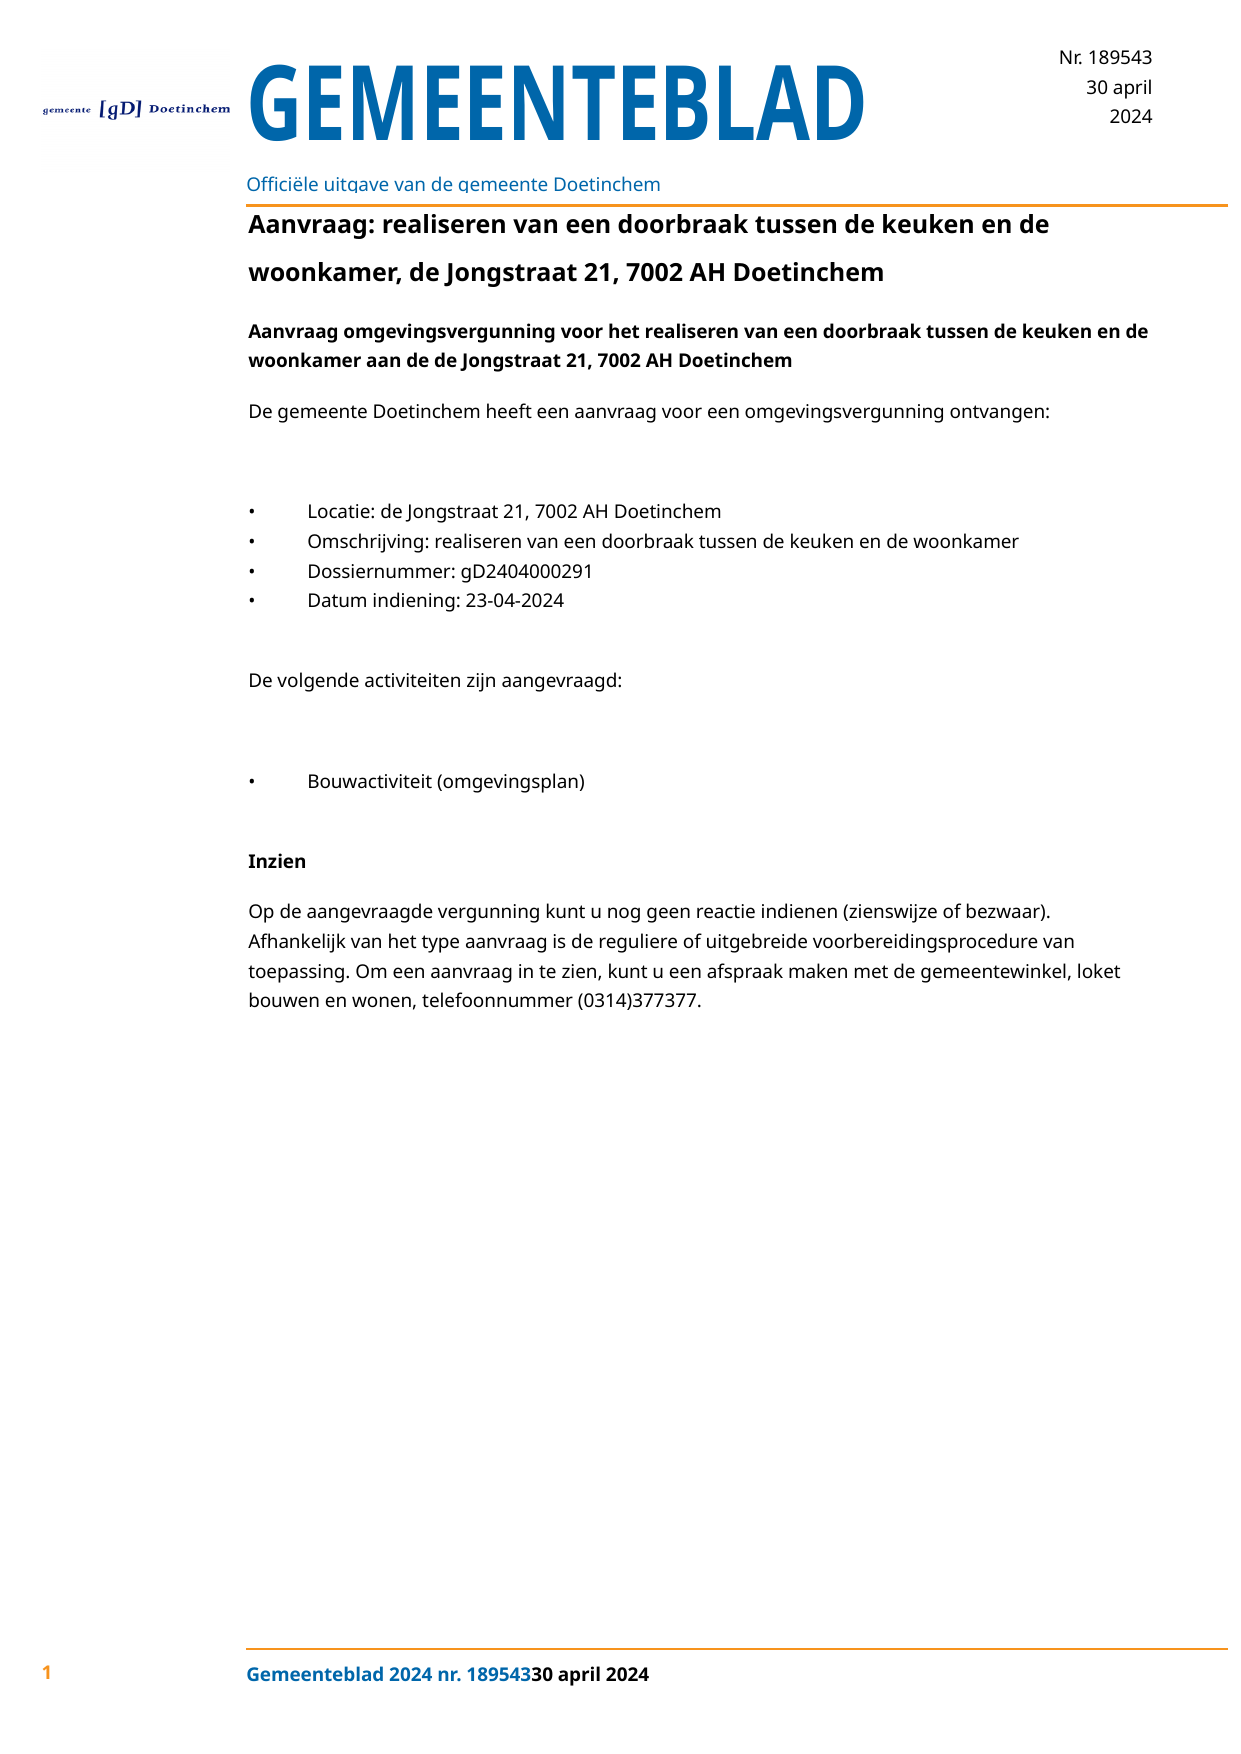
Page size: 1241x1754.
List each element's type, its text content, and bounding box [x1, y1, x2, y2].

text De volgende activiteiten zijn aangevraagd: [248, 667, 1152, 693]
text De gemeente Doetinchem heeft een aanvraag voor een omgevingsvergunning ontvangen: [248, 398, 1152, 424]
picture [41, 47, 231, 172]
text Inzien [248, 848, 1152, 874]
list Bouwactiviteit (omgevingsplan) [248, 768, 1152, 794]
list Omschrijving: realiseren van een doorbraak tussen de keuken en de woonkamer [248, 528, 1152, 554]
list Datum indiening: 23-04-2024 [248, 587, 1152, 613]
list Dossiernummer: gD2404000291 [248, 558, 1152, 584]
text Aanvraag omgevingsvergunning voor het realiseren van een doorbraak tussen de keuken en de woonkamer aan de de Jongstraat 21, 7002 AH Doetinchem [248, 318, 1152, 373]
text Op de aangevraagde vergunning kunt u nog geen reactie indienen (zienswijze of bezwaar). Afhankelijk van het type aanvraag is de reguliere of uitgebreide voorbereidingsprocedure van toepassing. Om een aanvraag in te zien, kunt u een afspraak maken met de gemeentewinkel, loket bouwen en wonen, telefoonnummer (0314)377377. [248, 899, 1152, 1013]
list Locatie: de Jongstraat 21, 7002 AH Doetinchem [248, 499, 1152, 524]
text Aanvraag: realiseren van een doorbraak tussen de keuken en de woonkamer, de Jongstraat 21, 7002 AH Doetinchem [248, 207, 1152, 288]
